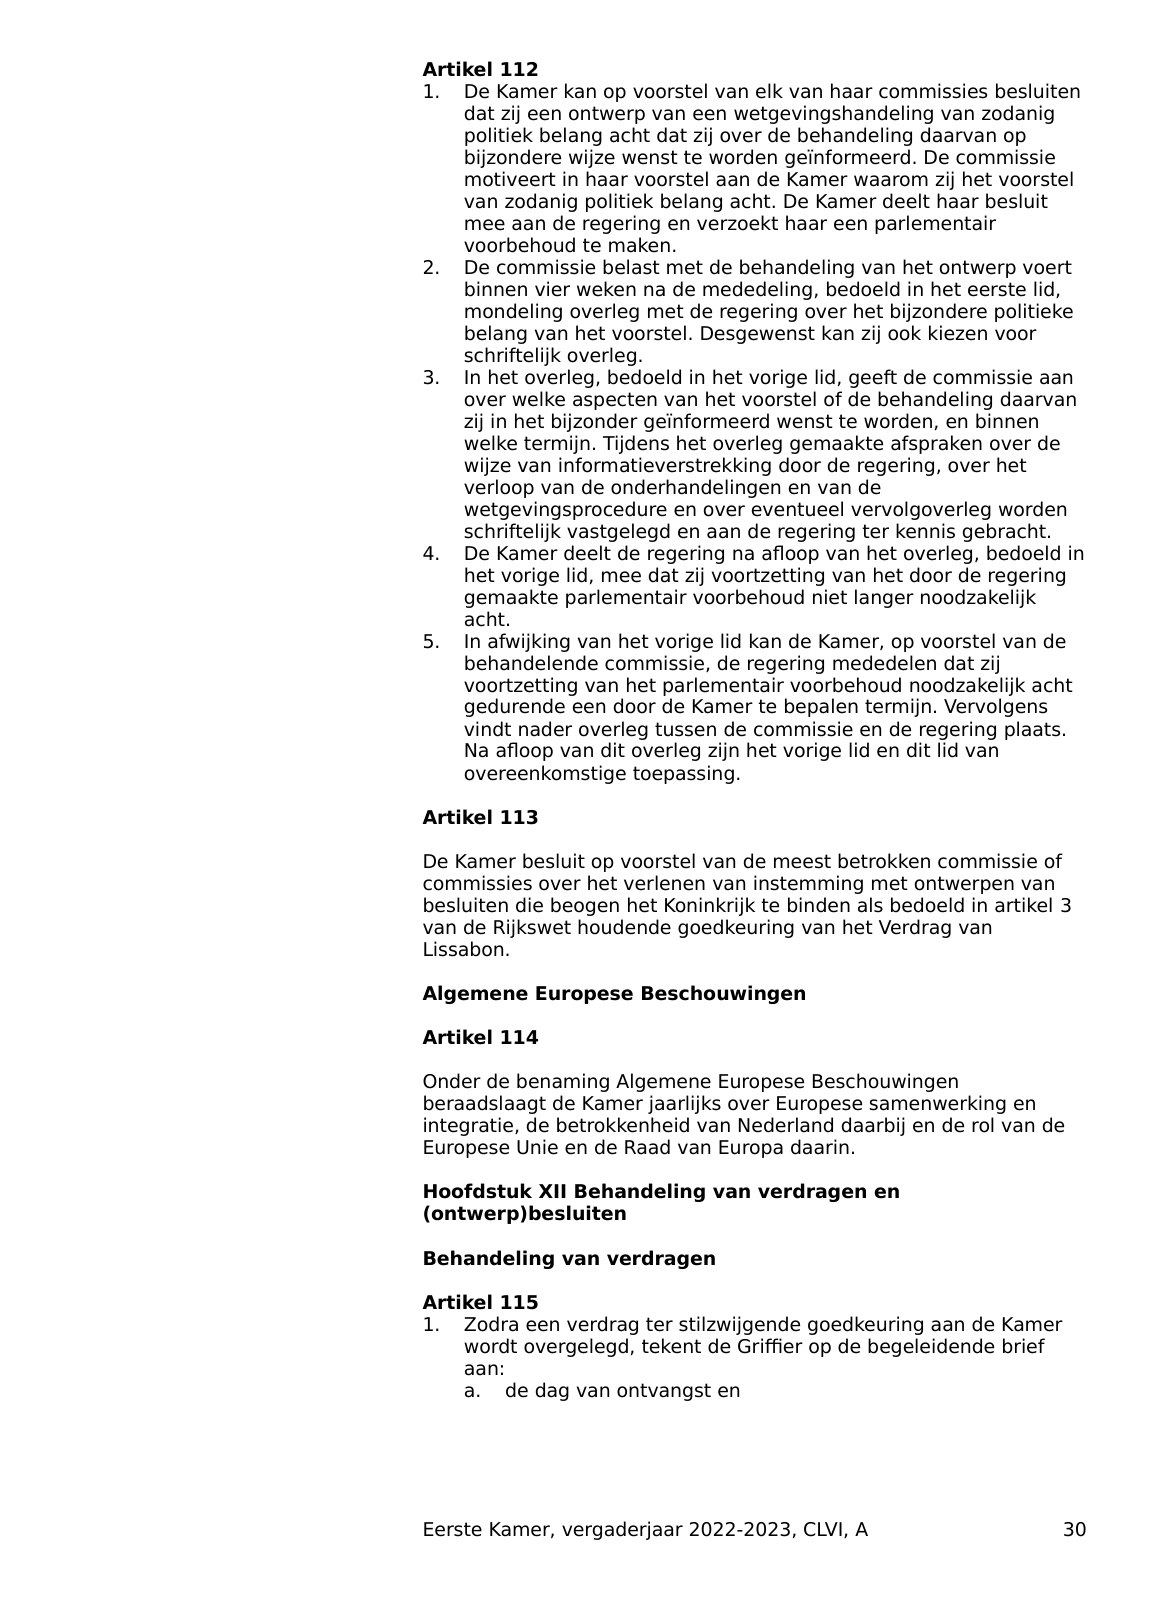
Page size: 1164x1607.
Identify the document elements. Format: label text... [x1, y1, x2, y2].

subtitle Behandeling van verdragen [422, 1247, 1087, 1269]
text 4. De Kamer deelt de regering na afloop van het overleg, bedoeld in het vorige lid, mee dat zij voortzetting van het door de regering gemaakte parlementair voorbehoud niet langer noodzakelijk acht. [422, 543, 1087, 631]
text De Kamer besluit op voorstel van de meest betrokken commissie of commissies over het verlenen van instemming met ontwerpen van besluiten die beogen het Koninkrijk te binden als bedoeld in artikel 3 van de Rijkswet houdende goedkeuring van het Verdrag van Lissabon. [422, 851, 1087, 961]
text 2. De commissie belast met de behandeling van het ontwerp voert binnen vier weken na de mededeling, bedoeld in het eerste lid, mondeling overleg met de regering over het bijzondere politieke belang van het voorstel. Desgewenst kan zij ook kiezen voor schriftelijk overleg. [422, 257, 1087, 367]
text 5. In afwijking van het vorige lid kan de Kamer, op voorstel van de behandelende commissie, de regering mededelen dat zij voortzetting van het parlementair voorbehoud noodzakelijk acht gedurende een door de Kamer te bepalen termijn. Vervolgens vindt nader overleg tussen de commissie en de regering plaats. Na afloop van dit overleg zijn het vorige lid en dit lid van overeenkomstige toepassing. [422, 631, 1087, 784]
text a. de dag van ontvangst en [464, 1379, 1087, 1401]
subtitle Artikel 113 [422, 807, 1087, 828]
subtitle Algemene Europese Beschouwingen [422, 983, 1087, 1005]
text 3. In het overleg, bedoeld in het vorige lid, geeft de commissie aan over welke aspecten van het voorstel of de behandeling daarvan zij in het bijzonder geïnformeerd wenst te worden, en binnen welke termijn. Tijdens het overleg gemaakte afspraken over de wijze van informatieverstrekking door de regering, over het verloop van de onderhandelingen en van de wetgevingsprocedure en over eventueel vervolgoverleg worden schriftelijk vastgelegd en aan de regering ter kennis gebracht. [422, 367, 1087, 543]
subtitle Artikel 114 [422, 1027, 1087, 1049]
subtitle Artikel 115 [422, 1292, 1087, 1313]
text 1. De Kamer kan op voorstel van elk van haar commissies besluiten dat zij een ontwerp van een wetgevingshandeling van zodanig politiek belang acht dat zij over de behandeling daarvan op bijzondere wijze wenst te worden geïnformeerd. De commissie motiveert in haar voorstel aan de Kamer waarom zij het voorstel van zodanig politiek belang acht. De Kamer deelt haar besluit mee aan de regering en verzoekt haar een parlementair voorbehoud te maken. [422, 81, 1087, 257]
text 1. Zodra een verdrag ter stilzwijgende goedkeuring aan de Kamer wordt overgelegd, tekent de Griffier op de begeleidende brief aan: [422, 1313, 1087, 1379]
subtitle Hoofdstuk XII Behandeling van verdragen en (ontwerp)besluiten [422, 1181, 1087, 1225]
text Onder de benaming Algemene Europese Beschouwingen beraadslaagt de Kamer jaarlijks over Europese samenwerking en integratie, de betrokkenheid van Nederland daarbij en de rol van de Europese Unie en de Raad van Europa daarin. [422, 1071, 1087, 1159]
subtitle Artikel 112 [422, 59, 1087, 81]
